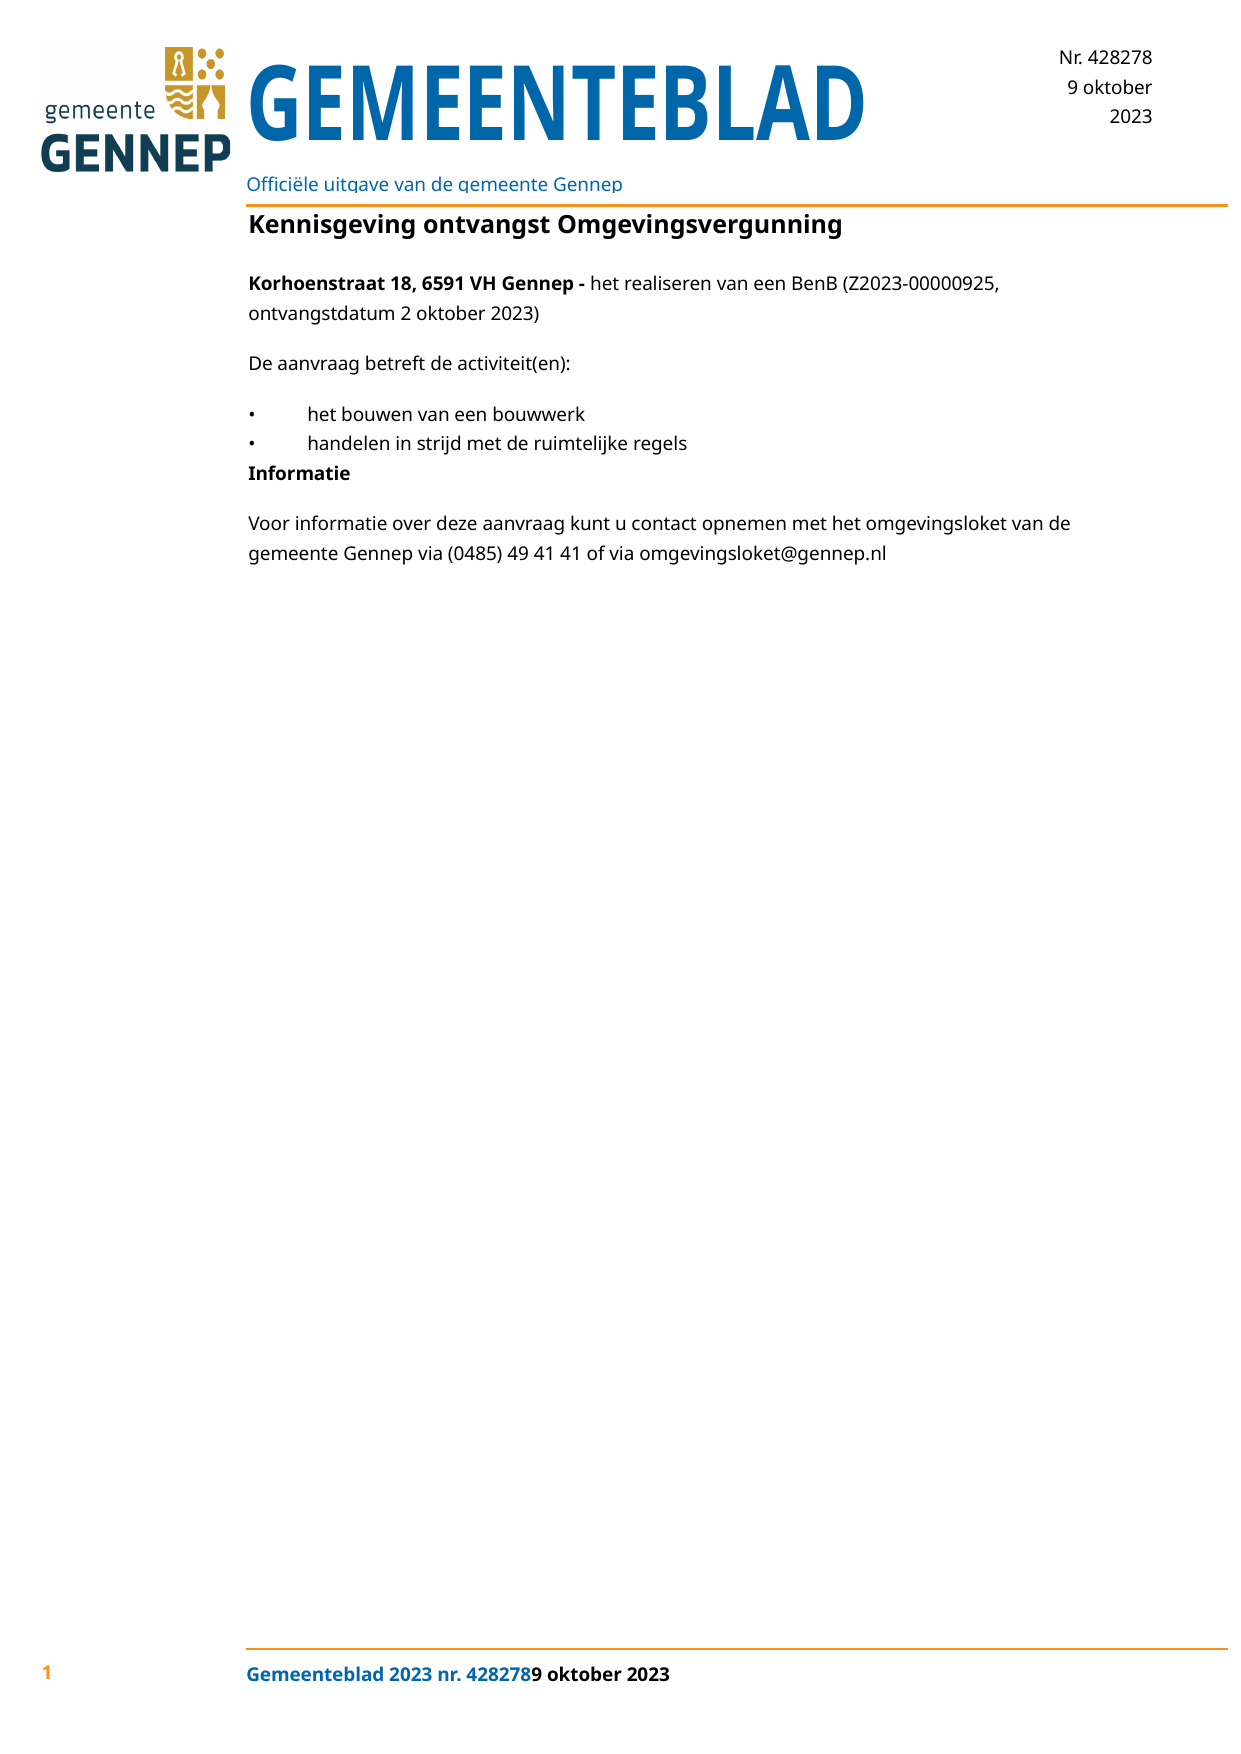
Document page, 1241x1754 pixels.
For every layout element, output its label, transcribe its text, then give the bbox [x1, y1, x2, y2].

text Kennisgeving ontvangst Omgevingsvergunning [248, 207, 1152, 241]
text Korhoenstraat 18, 6591 VH Gennep - het realiseren van een BenB (Z2023-00000925, ontvangstdatum 2 oktober 2023) [248, 270, 1152, 326]
list handelen in strijd met de ruimtelijke regels [248, 430, 1152, 456]
text Informatie [248, 460, 1152, 486]
picture [41, 47, 231, 172]
text De aanvraag betreft de activiteit(en): [248, 350, 1152, 376]
list het bouwen van een bouwwerk [248, 401, 1152, 426]
text Voor informatie over deze aanvraag kunt u contact opnemen met het omgevingsloket van de gemeente Gennep via (0485) 49 41 41 of via omgevingsloket@gennep.nl [248, 510, 1152, 566]
